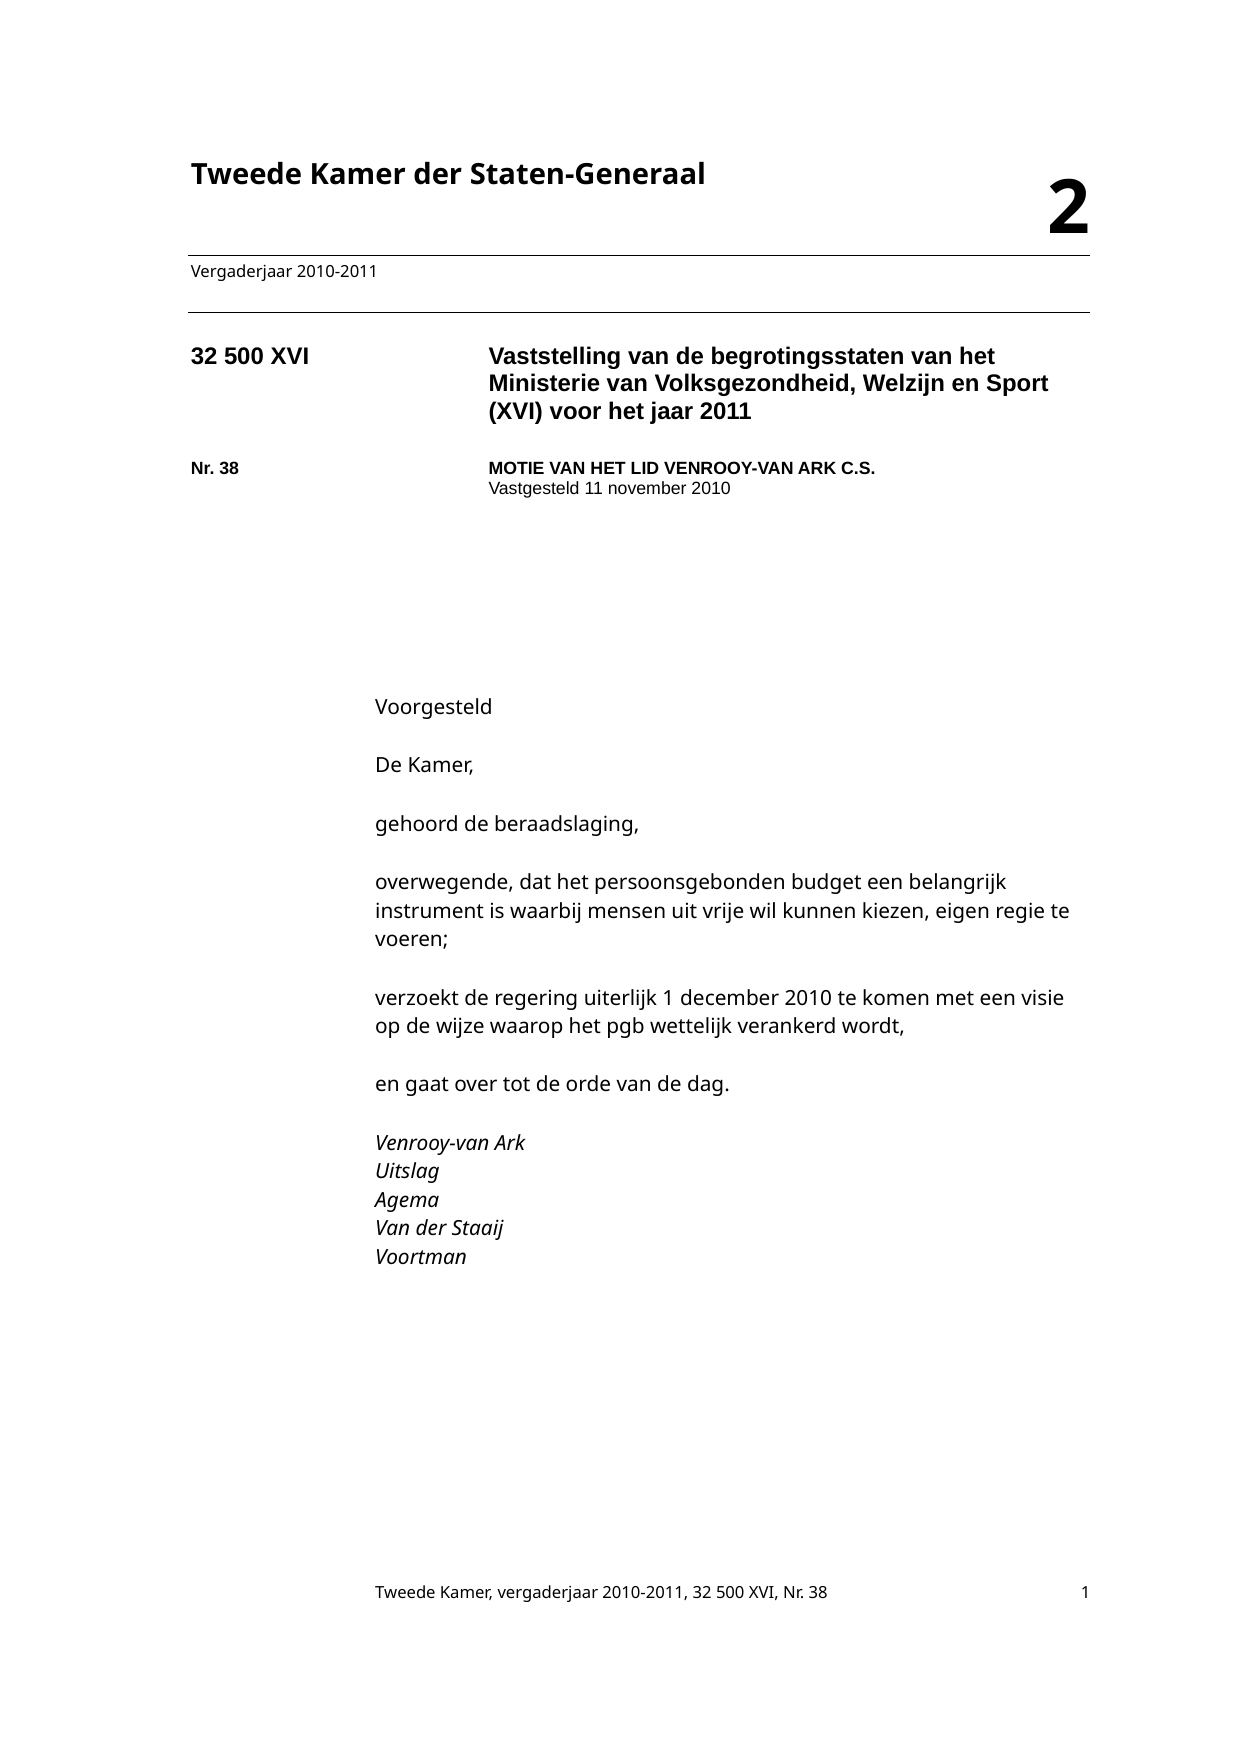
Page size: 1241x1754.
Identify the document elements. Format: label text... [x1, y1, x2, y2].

text Van der Staaij [375, 1213, 1090, 1242]
table_cell [188, 313, 485, 339]
text Agema [375, 1185, 1090, 1213]
table_cell Nr. 38 [188, 455, 485, 573]
table_cell [485, 313, 1090, 339]
text verzoekt de regering uiterlijk 1 december 2010 te komen met een visie op de wijze waarop het pgb wettelijk verankerd wordt, [375, 983, 1090, 1039]
table_header 2 [910, 150, 1090, 255]
text gehoord de beraadslaging, [375, 809, 1090, 837]
table_cell Vaststelling van de begrotingsstaten van het Ministerie van Volksgezondheid, Welzijn en Sport (XVI) voor het jaar 2011 [485, 339, 1090, 454]
table_cell Vergaderjaar 2010-2011 [188, 256, 485, 312]
text Voortman [375, 1242, 1090, 1270]
text en gaat over tot de orde van de dag. [375, 1069, 1090, 1098]
text De Kamer, [375, 751, 1090, 779]
text Venrooy-van Ark [375, 1128, 1090, 1156]
table_header Tweede Kamer der Staten-Generaal [188, 150, 909, 255]
text Voorgesteld [375, 692, 1090, 721]
table_cell MOTIE VAN HET LID VENROOY-VAN ARK C.S. Vastgesteld 11 november 2010 [485, 455, 1090, 573]
text Uitslag [375, 1156, 1090, 1185]
table_cell [485, 256, 1090, 312]
text overwegende, dat het persoonsgebonden budget een belangrijk instrument is waarbij mensen uit vrije wil kunnen kiezen, eigen regie te voeren; [375, 867, 1090, 953]
table_cell 32 500 XVI [188, 339, 485, 454]
